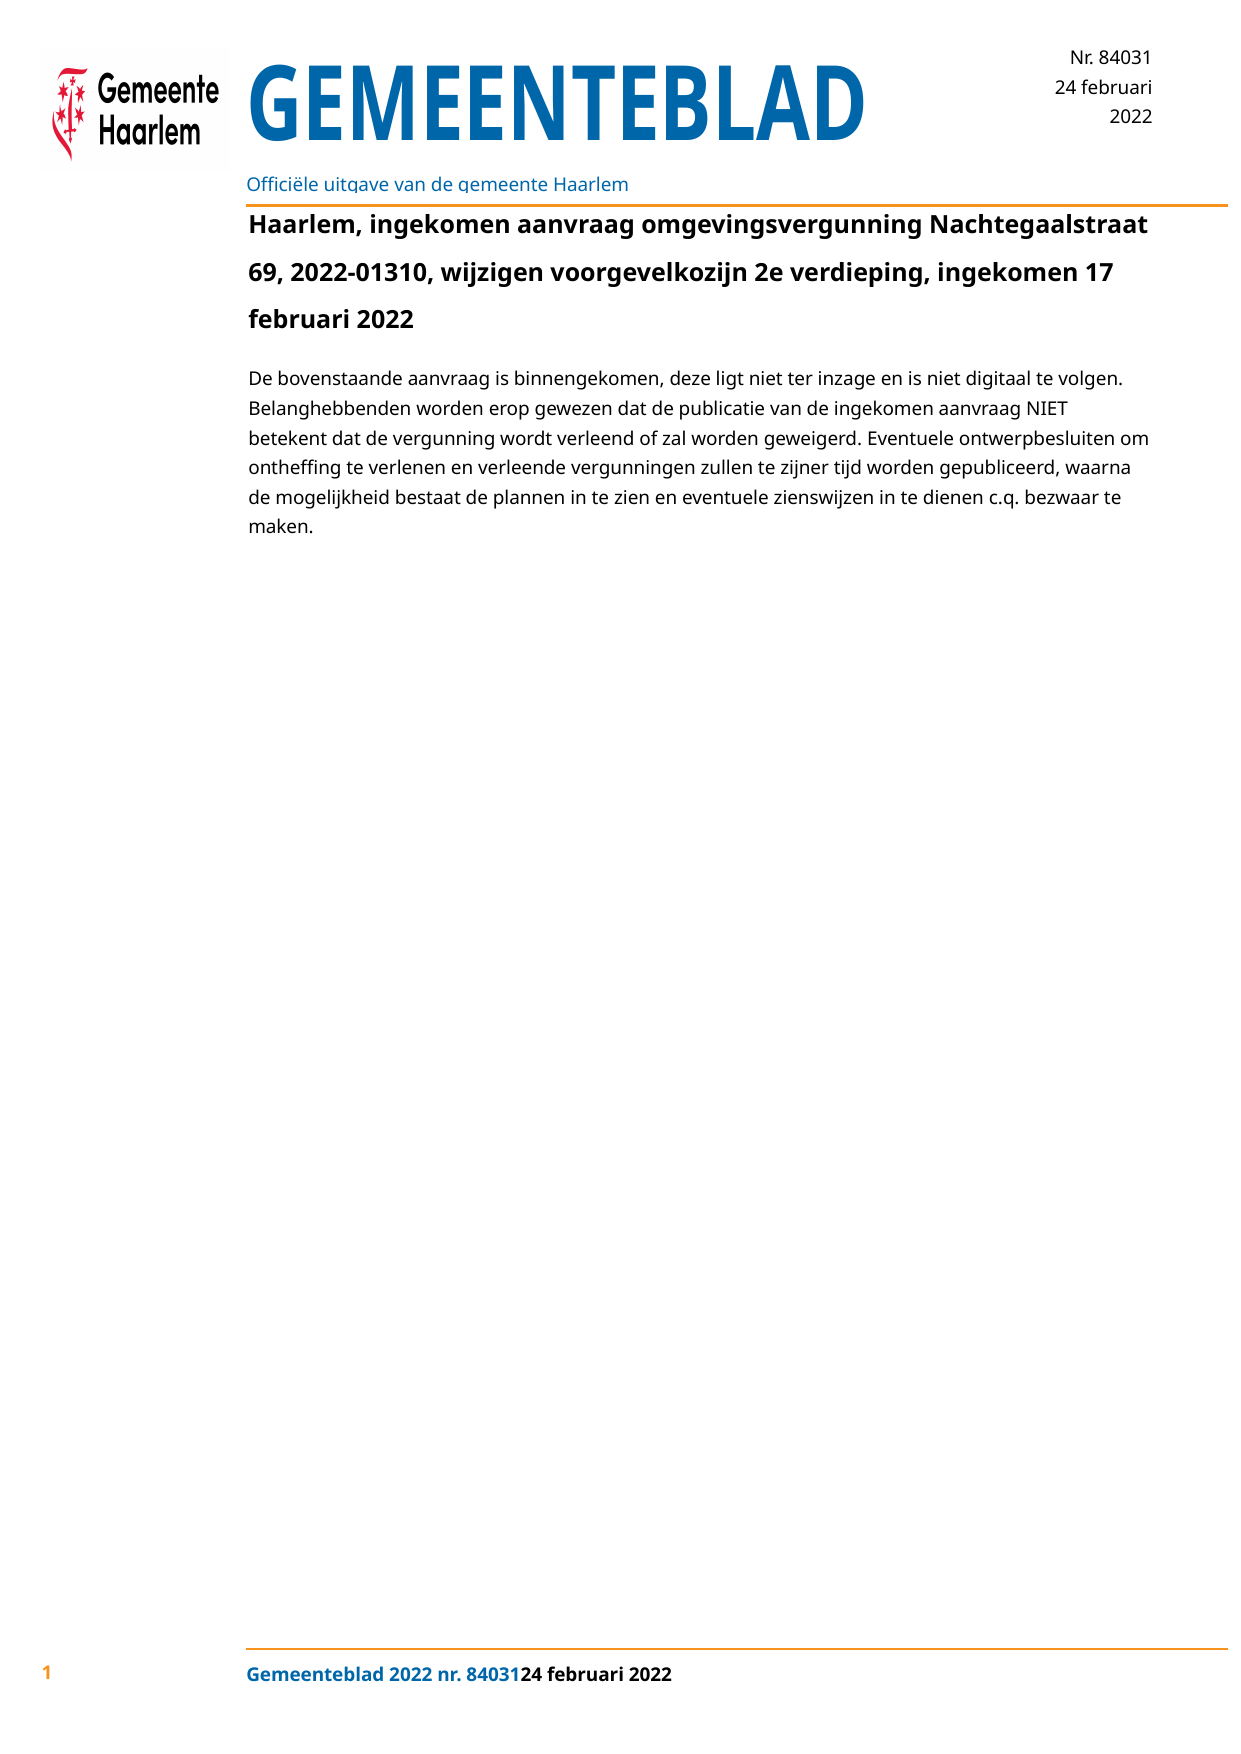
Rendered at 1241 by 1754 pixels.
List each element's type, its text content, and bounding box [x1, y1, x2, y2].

text Haarlem, ingekomen aanvraag omgevingsvergunning Nachtegaalstraat 69, 2022-01310, wijzigen voorgevelkozijn 2e verdieping, ingekomen 17 februari 2022 [248, 207, 1152, 336]
text De bovenstaande aanvraag is binnengekomen, deze ligt niet ter inzage en is niet digitaal te volgen. Belanghebbenden worden erop gewezen dat de publicatie van de ingekomen aanvraag NIET betekent dat de vergunning wordt verleend of zal worden geweigerd. Eventuele ontwerpbesluiten om ontheffing te verlenen en verleende vergunningen zullen te zijner tijd worden gepubliceerd, waarna de mogelijkheid bestaat de plannen in te zien en eventuele zienswijzen in te dienen c.q. bezwaar te maken. [248, 366, 1152, 539]
picture [41, 47, 231, 172]
